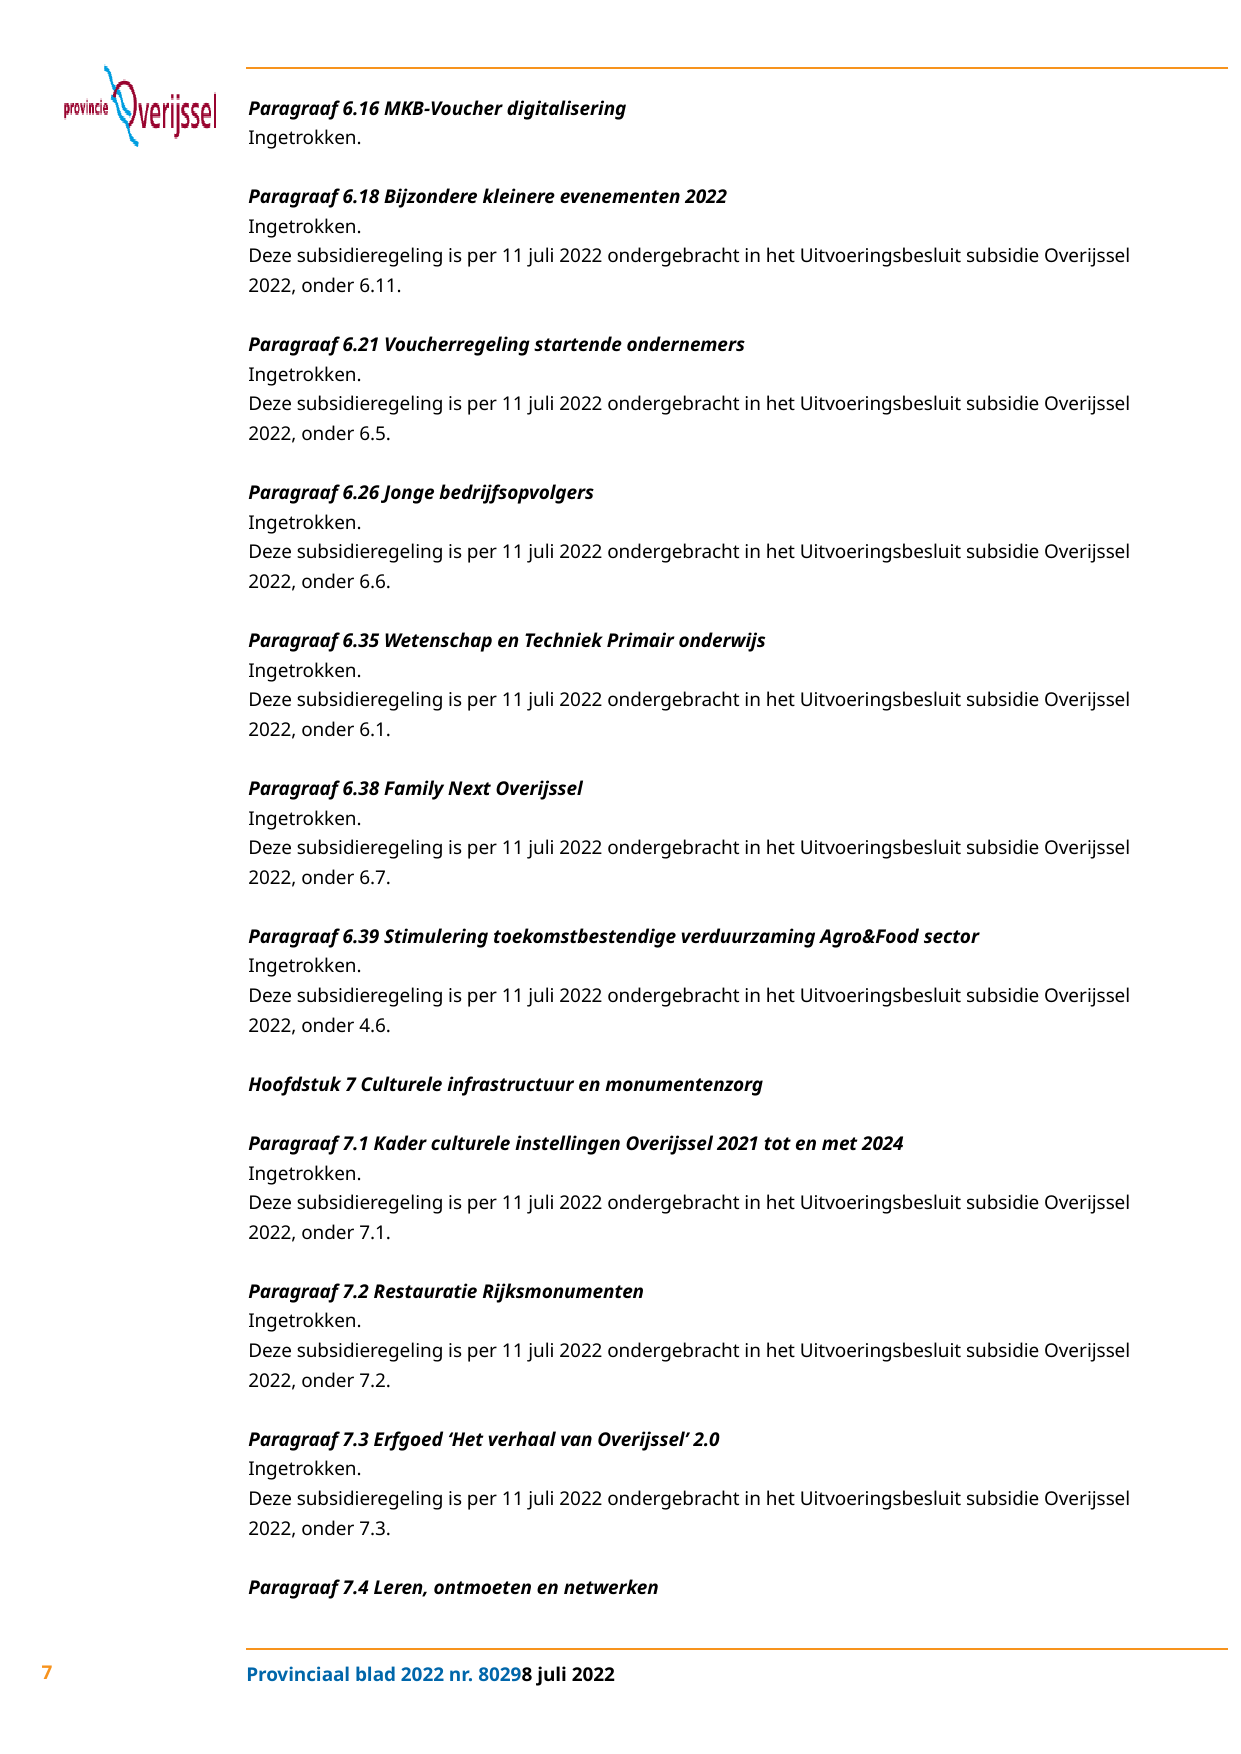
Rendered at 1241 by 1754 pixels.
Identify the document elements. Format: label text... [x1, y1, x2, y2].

text Ingetrokken. [248, 361, 1152, 387]
text Ingetrokken. [248, 1308, 1152, 1333]
text Deze subsidieregeling is per 11 juli 2022 ondergebracht in het Uitvoeringsbesluit subsidie Overijssel 2022, onder 7.2. [248, 1337, 1152, 1393]
text Ingetrokken. [248, 124, 1152, 150]
text Paragraaf 7.4 Leren, ontmoeten en netwerken [248, 1574, 1152, 1600]
text Paragraaf 6.35 Wetenschap en Techniek Primair onderwijs [248, 627, 1152, 653]
text Ingetrokken. [248, 509, 1152, 535]
text Paragraaf 6.26 Jonge bedrijfsopvolgers [248, 479, 1152, 505]
text Paragraaf 7.3 Erfgoed ‘Het verhaal van Overijssel’ 2.0 [248, 1426, 1152, 1452]
text Deze subsidieregeling is per 11 juli 2022 ondergebracht in het Uitvoeringsbesluit subsidie Overijssel 2022, onder 7.3. [248, 1485, 1152, 1541]
text Deze subsidieregeling is per 11 juli 2022 ondergebracht in het Uitvoeringsbesluit subsidie Overijssel 2022, onder 6.5. [248, 391, 1152, 446]
text Ingetrokken. [248, 953, 1152, 978]
text Deze subsidieregeling is per 11 juli 2022 ondergebracht in het Uitvoeringsbesluit subsidie Overijssel 2022, onder 7.1. [248, 1189, 1152, 1245]
text Paragraaf 6.39 Stimulering toekomstbestendige verduurzaming Agro&Food sector [248, 923, 1152, 949]
text Hoofdstuk 7 Culturele infrastructuur en monumentenzorg [248, 1071, 1152, 1097]
text Ingetrokken. [248, 1160, 1152, 1186]
text Ingetrokken. [248, 657, 1152, 683]
text Paragraaf 6.18 Bijzondere kleinere evenementen 2022 [248, 183, 1152, 209]
text Deze subsidieregeling is per 11 juli 2022 ondergebracht in het Uitvoeringsbesluit subsidie Overijssel 2022, onder 6.1. [248, 686, 1152, 742]
text Deze subsidieregeling is per 11 juli 2022 ondergebracht in het Uitvoeringsbesluit subsidie Overijssel 2022, onder 6.7. [248, 834, 1152, 890]
text Ingetrokken. [248, 213, 1152, 239]
text Paragraaf 6.16 MKB-Voucher digitalisering [248, 95, 1152, 121]
text Deze subsidieregeling is per 11 juli 2022 ondergebracht in het Uitvoeringsbesluit subsidie Overijssel 2022, onder 6.11. [248, 243, 1152, 298]
text Deze subsidieregeling is per 11 juli 2022 ondergebracht in het Uitvoeringsbesluit subsidie Overijssel 2022, onder 4.6. [248, 982, 1152, 1038]
text Paragraaf 6.21 Voucherregeling startende ondernemers [248, 331, 1152, 357]
text Paragraaf 7.2 Restauratie Rijksmonumenten [248, 1278, 1152, 1304]
picture [41, 47, 231, 172]
text Paragraaf 7.1 Kader culturele instellingen Overijssel 2021 tot en met 2024 [248, 1130, 1152, 1156]
text Ingetrokken. [248, 1456, 1152, 1481]
text Deze subsidieregeling is per 11 juli 2022 ondergebracht in het Uitvoeringsbesluit subsidie Overijssel 2022, onder 6.6. [248, 538, 1152, 594]
text Paragraaf 6.38 Family Next Overijssel [248, 775, 1152, 801]
text Ingetrokken. [248, 805, 1152, 831]
